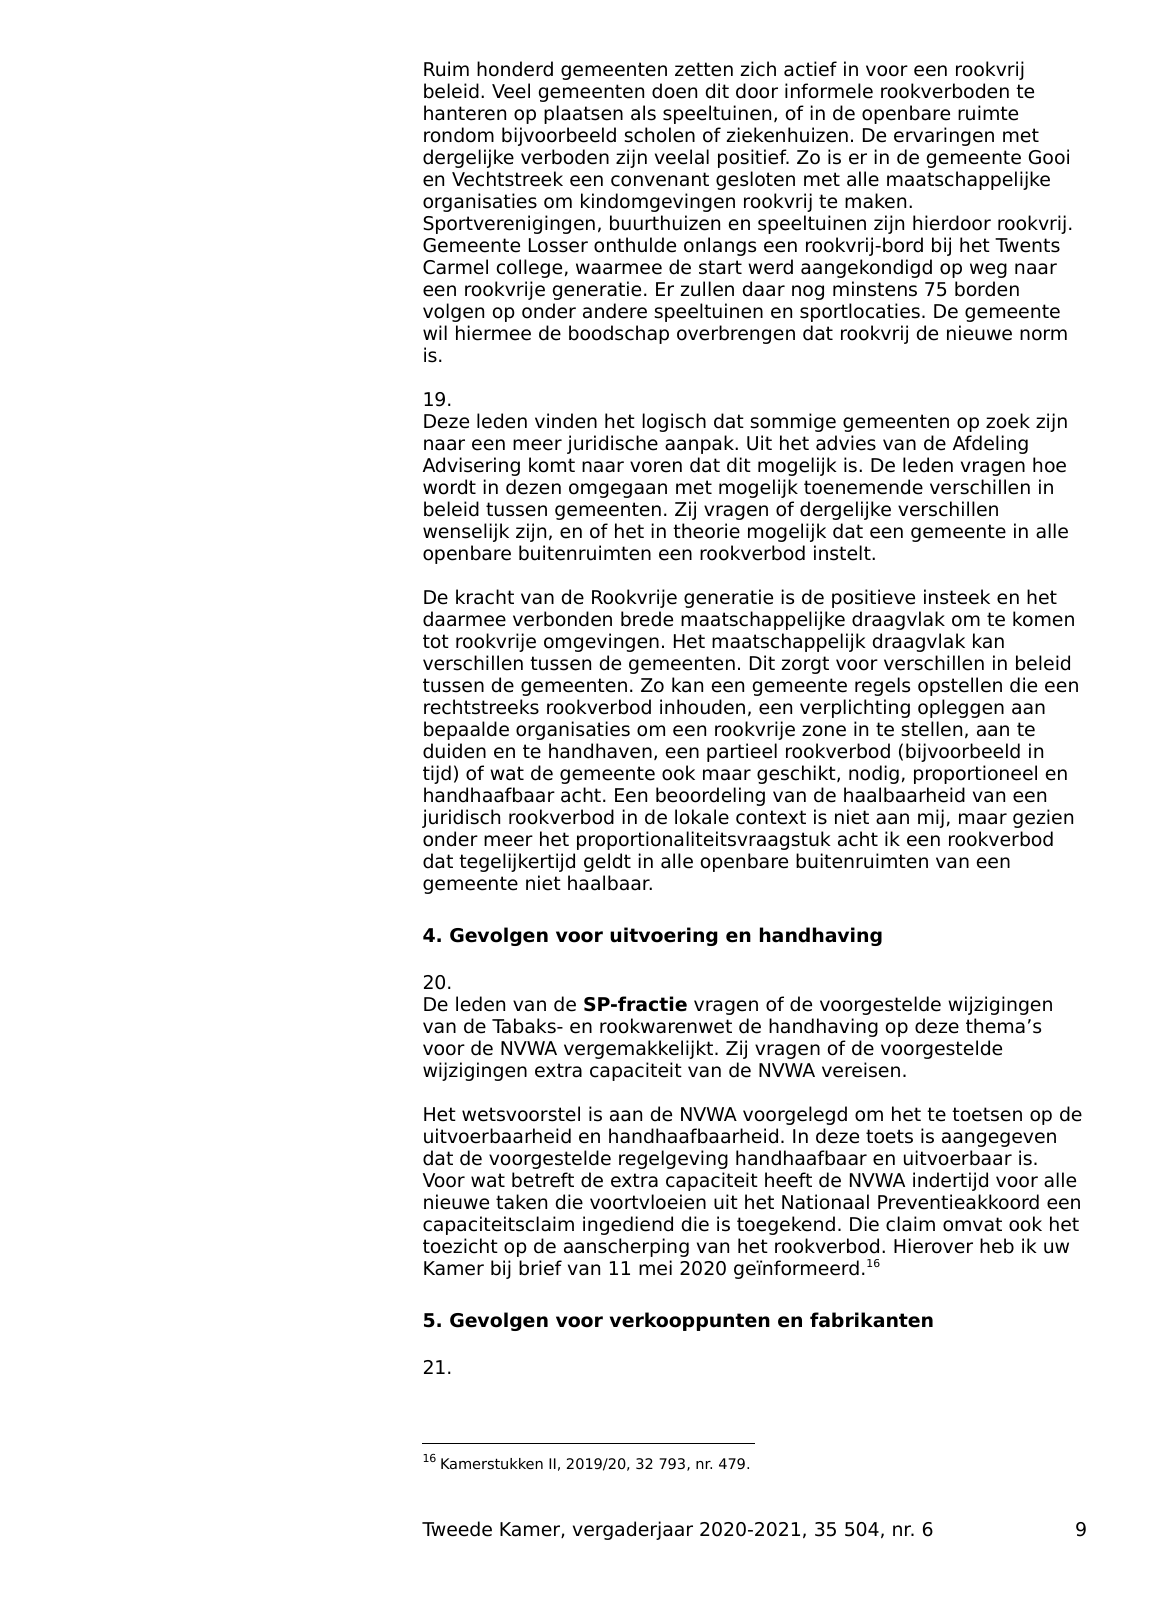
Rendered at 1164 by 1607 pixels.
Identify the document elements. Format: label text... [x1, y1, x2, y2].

subtitle 5. Gevolgen voor verkooppunten en fabrikanten [422, 1309, 1087, 1332]
text 20. [422, 972, 1087, 994]
subtitle 4. Gevolgen voor uitvoering en handhaving [422, 925, 1087, 947]
text Deze leden vinden het logisch dat sommige gemeenten op zoek zijn naar een meer juridische aanpak. Uit het advies van de Afdeling Advisering komt naar voren dat dit mogelijk is. De leden vragen hoe wordt in dezen omgegaan met mogelijk toenemende verschillen in beleid tussen gemeenten. Zij vragen of dergelijke verschillen wenselijk zijn, en of het in theorie mogelijk dat een gemeente in alle openbare buitenruimten een rookverbod instelt. [422, 411, 1087, 565]
text De kracht van de Rookvrije generatie is de positieve insteek en het daarmee verbonden brede maatschappelijke draagvlak om te komen tot rookvrije omgevingen. Het maatschappelijk draagvlak kan verschillen tussen de gemeenten. Dit zorgt voor verschillen in beleid tussen de gemeenten. Zo kan een gemeente regels opstellen die een rechtstreeks rookverbod inhouden, een verplichting opleggen aan bepaalde organisaties om een rookvrije zone in te stellen, aan te duiden en te handhaven, een partieel rookverbod (bijvoorbeeld in tijd) of wat de gemeente ook maar geschikt, nodig, proportioneel en handhaafbaar acht. Een beoordeling van de haalbaarheid van een juridisch rookverbod in de lokale context is niet aan mij, maar gezien onder meer het proportionaliteitsvraagstuk acht ik een rookverbod dat tegelijkertijd geldt in alle openbare buitenruimten van een gemeente niet haalbaar. [422, 587, 1087, 895]
text De leden van de SP-fractie vragen of de voorgestelde wijzigingen van de Tabaks- en rookwarenwet de handhaving op deze thema’s voor de NVWA vergemakkelijkt. Zij vragen of de voorgestelde wijzigingen extra capaciteit van de NVWA vereisen. [422, 994, 1087, 1082]
text Ruim honderd gemeenten zetten zich actief in voor een rookvrij beleid. Veel gemeenten doen dit door informele rookverboden te hanteren op plaatsen als speeltuinen, of in de openbare ruimte rondom bijvoorbeeld scholen of ziekenhuizen. De ervaringen met dergelijke verboden zijn veelal positief. Zo is er in de gemeente Gooi en Vechtstreek een convenant gesloten met alle maatschappelijke organisaties om kindomgevingen rookvrij te maken. Sportverenigingen, buurthuizen en speeltuinen zijn hierdoor rookvrij. Gemeente Losser onthulde onlangs een rookvrij-bord bij het Twents Carmel college, waarmee de start werd aangekondigd op weg naar een rookvrije generatie. Er zullen daar nog minstens 75 borden volgen op onder andere speeltuinen en sportlocaties. De gemeente wil hiermee de boodschap overbrengen dat rookvrij de nieuwe norm is. [422, 59, 1087, 367]
text Het wetsvoorstel is aan de NVWA voorgelegd om het te toetsen op de uitvoerbaarheid en handhaafbaarheid. In deze toets is aangegeven dat de voorgestelde regelgeving handhaafbaar en uitvoerbaar is. Voor wat betreft de extra capaciteit heeft de NVWA indertijd voor alle nieuwe taken die voortvloeien uit het Nationaal Preventieakkoord een capaciteitsclaim ingediend die is toegekend. Die claim omvat ook het toezicht op de aanscherping van het rookverbod. Hierover heb ik uw Kamer bij brief van 11 mei 2020 geïnformeerd. [422, 1104, 1087, 1279]
text 19. [422, 389, 1087, 411]
text 21. [422, 1357, 1087, 1378]
text Kamerstukken II, 2019/20, 32 793, nr. 479. [422, 1452, 1087, 1474]
